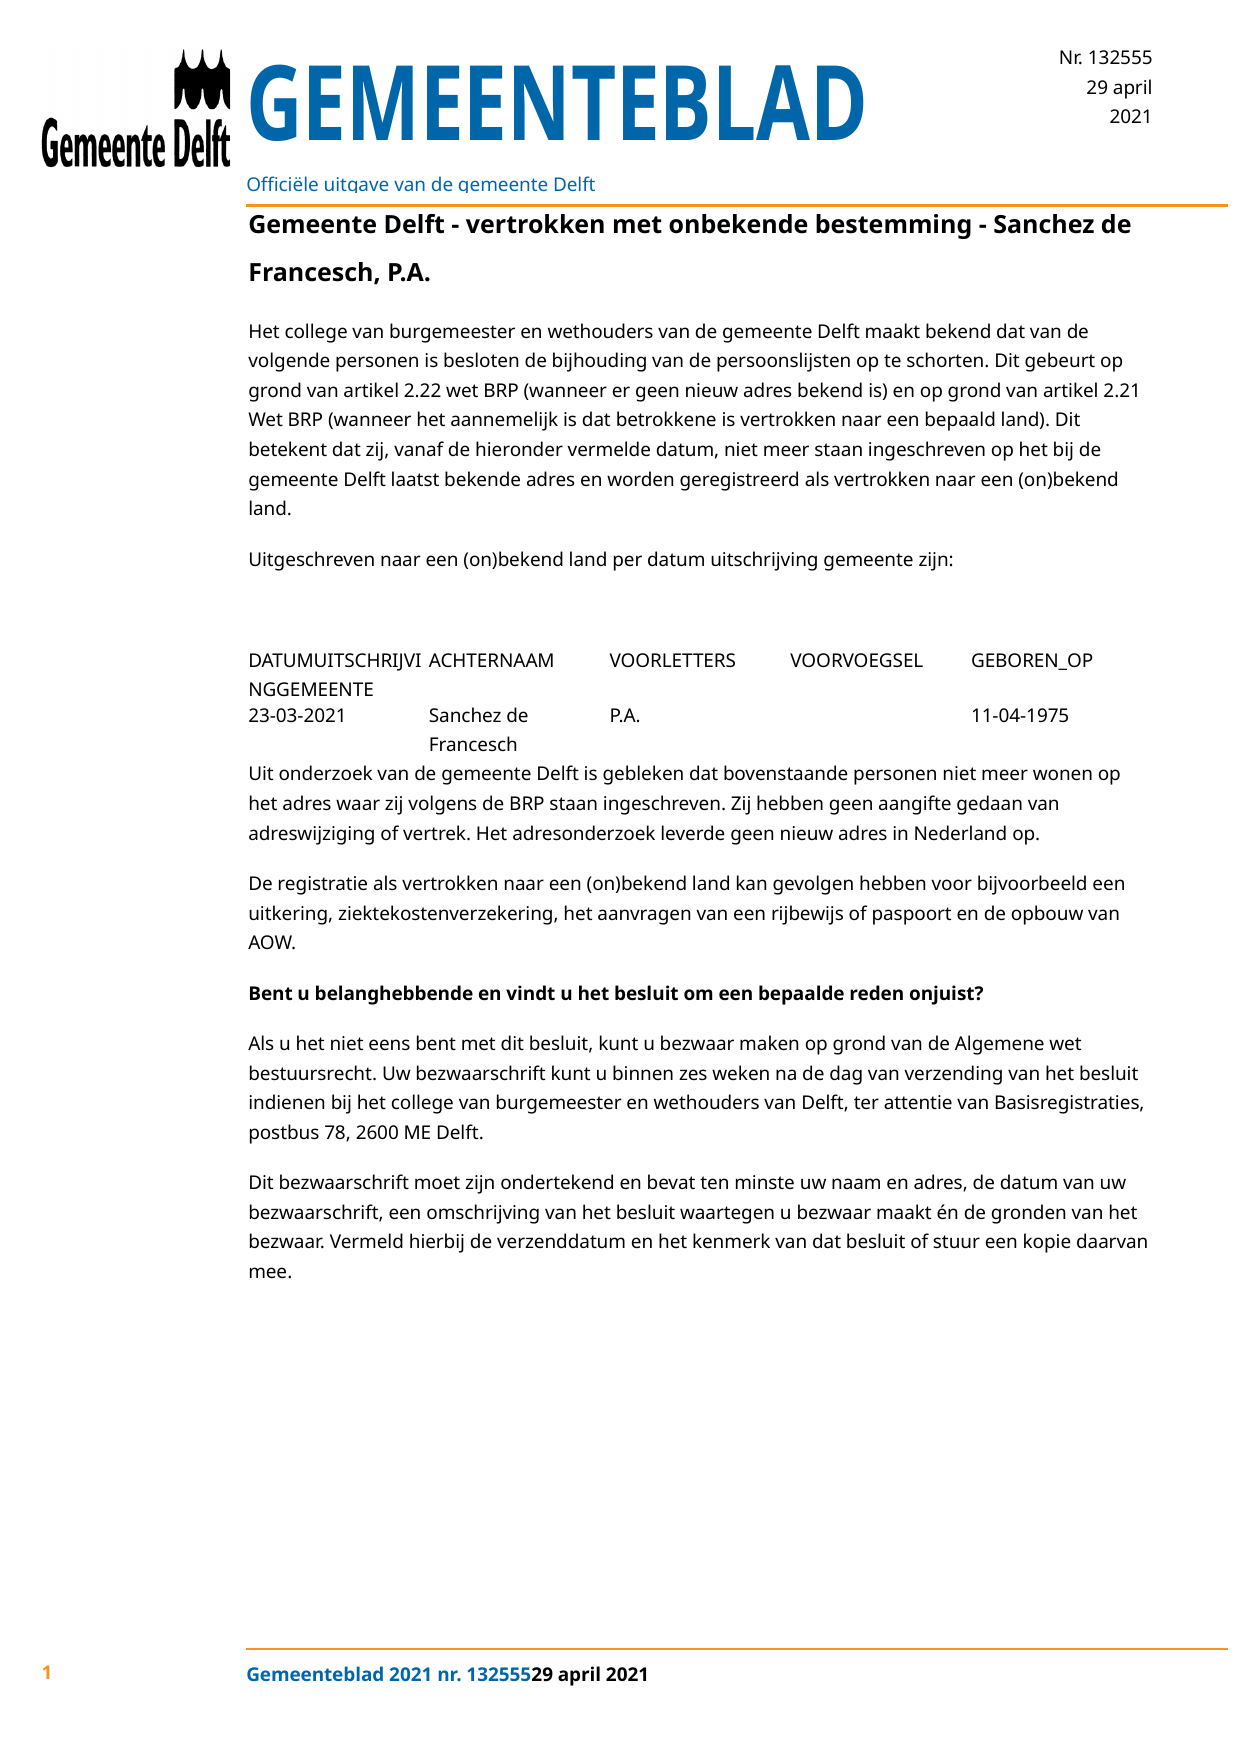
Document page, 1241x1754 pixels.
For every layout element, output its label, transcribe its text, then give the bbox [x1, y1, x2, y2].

text Het college van burgemeester en wethouders van de gemeente Delft maakt bekend dat van de volgende personen is besloten de bijhouding van de persoonslijsten op te schorten. Dit gebeurt op grond van artikel 2.22 wet BRP (wanneer er geen nieuw adres bekend is) en op grond van artikel 2.21 Wet BRP (wanneer het aannemelijk is dat betrokkene is vertrokken naar een bepaald land). Dit betekent dat zij, vanaf de hieronder vermelde datum, niet meer staan ingeschreven op het bij de gemeente Delft laatst bekende adres en worden geregistreerd als vertrokken naar een (on)bekend land. [248, 318, 1152, 521]
text Bent u belanghebbende en vindt u het besluit om een bepaalde reden onjuist? [248, 980, 1152, 1006]
table_header DATUMUITSCHRIJVINGGEMEENTE [248, 647, 429, 702]
table_header ACHTERNAAM [429, 647, 609, 702]
table_cell 23-03-2021 [248, 702, 429, 757]
text Als u het niet eens bent met dit besluit, kunt u bezwaar maken op grond van de Algemene wet bestuursrecht. Uw bezwaarschrift kunt u binnen zes weken na de dag van verzending van het besluit indienen bij het college van burgemeester en wethouders van Delft, ter attentie van Basisregistraties, postbus 78, 2600 ME Delft. [248, 1030, 1152, 1145]
text Uitgeschreven naar een (on)bekend land per datum uitschrijving gemeente zijn: [248, 546, 1152, 572]
table_header GEBOREN_OP [971, 647, 1152, 702]
text Gemeente Delft - vertrokken met onbekende bestemming - Sanchez de Francesch, P.A. [248, 207, 1152, 288]
table_cell 11-04-1975 [971, 702, 1152, 757]
table_header VOORLETTERS [609, 647, 790, 702]
picture [41, 47, 231, 172]
text Dit bezwaarschrift moet zijn ondertekend en bevat ten minste uw naam en adres, de datum van uw bezwaarschrift, een omschrijving van het besluit waartegen u bezwaar maakt én de gronden van het bezwaar. Vermeld hierbij de verzenddatum en het kenmerk van dat besluit of stuur een kopie daarvan mee. [248, 1169, 1152, 1284]
table_cell P.A. [609, 702, 790, 757]
text De registratie als vertrokken naar een (on)bekend land kan gevolgen hebben voor bijvoorbeeld een uitkering, ziektekostenverzekering, het aanvragen van een rijbewijs of paspoort en de opbouw van AOW. [248, 870, 1152, 955]
text Uit onderzoek van de gemeente Delft is gebleken dat bovenstaande personen niet meer wonen op het adres waar zij volgens de BRP staan ingeschreven. Zij hebben geen aangifte gedaan van adreswijziging of vertrek. Het adresonderzoek leverde geen nieuw adres in Nederland op. [248, 761, 1152, 846]
table_cell Sanchez de Francesch [429, 702, 609, 757]
table_cell [790, 702, 971, 757]
table_header VOORVOEGSEL [790, 647, 971, 702]
